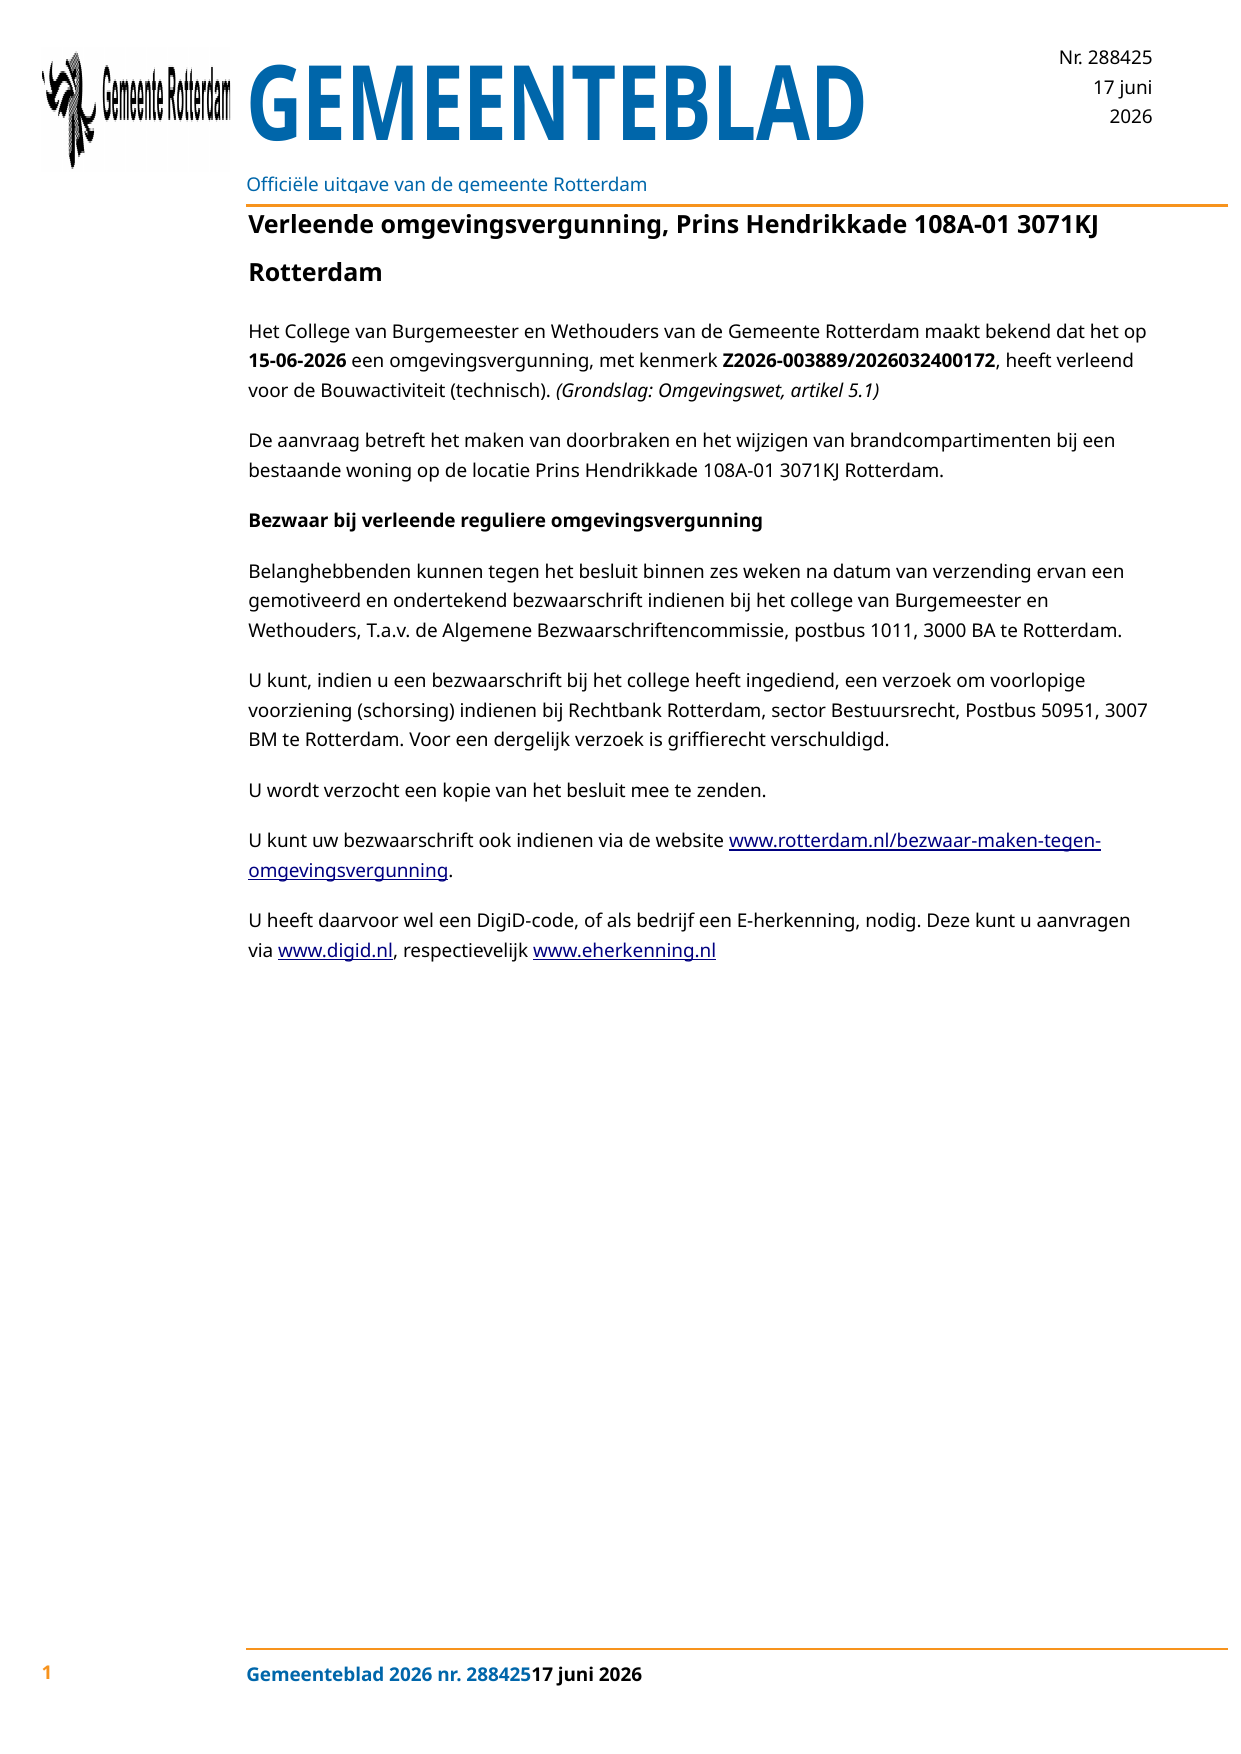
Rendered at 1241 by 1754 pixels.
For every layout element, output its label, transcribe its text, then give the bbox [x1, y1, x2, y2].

text De aanvraag betreft het maken van doorbraken en het wijzigen van brandcompartimenten bij een bestaande woning op de locatie Prins Hendrikkade 108A-01 3071KJ Rotterdam. [248, 427, 1152, 483]
text Het College van Burgemeester en Wethouders van de Gemeente Rotterdam maakt bekend dat het op 15-06-2026 een omgevingsvergunning, met kenmerk Z2026-003889/2026032400172, heeft verleend voor de Bouwactiviteit (technisch). (Grondslag: Omgevingswet, artikel 5.1) [248, 318, 1152, 403]
picture [41, 47, 231, 172]
text U wordt verzocht een kopie van het besluit mee te zenden. [248, 777, 1152, 803]
text Verleende omgevingsvergunning, Prins Hendrikkade 108A-01 3071KJ Rotterdam [248, 207, 1152, 288]
text U kunt uw bezwaarschrift ook indienen via de website www.rotterdam.nl/bezwaar-maken-tegen-omgevingsvergunning. [248, 827, 1152, 883]
text Bezwaar bij verleende reguliere omgevingsvergunning [248, 507, 1152, 533]
text Belanghebbenden kunnen tegen het besluit binnen zes weken na datum van verzending ervan een gemotiveerd en ondertekend bezwaarschrift indienen bij het college van Burgemeester en Wethouders, T.a.v. de Algemene Bezwaarschriftencommissie, postbus 1011, 3000 BA te Rotterdam. [248, 558, 1152, 643]
text U heeft daarvoor wel een DigiD-code, of als bedrijf een E-herkenning, nodig. Deze kunt u aanvragen via www.digid.nl, respectievelijk www.eherkenning.nl [248, 907, 1152, 963]
text U kunt, indien u een bezwaarschrift bij het college heeft ingediend, een verzoek om voorlopige voorziening (schorsing) indienen bij Rechtbank Rotterdam, sector Bestuursrecht, Postbus 50951, 3007 BM te Rotterdam. Voor een dergelijk verzoek is griffierecht verschuldigd. [248, 667, 1152, 752]
